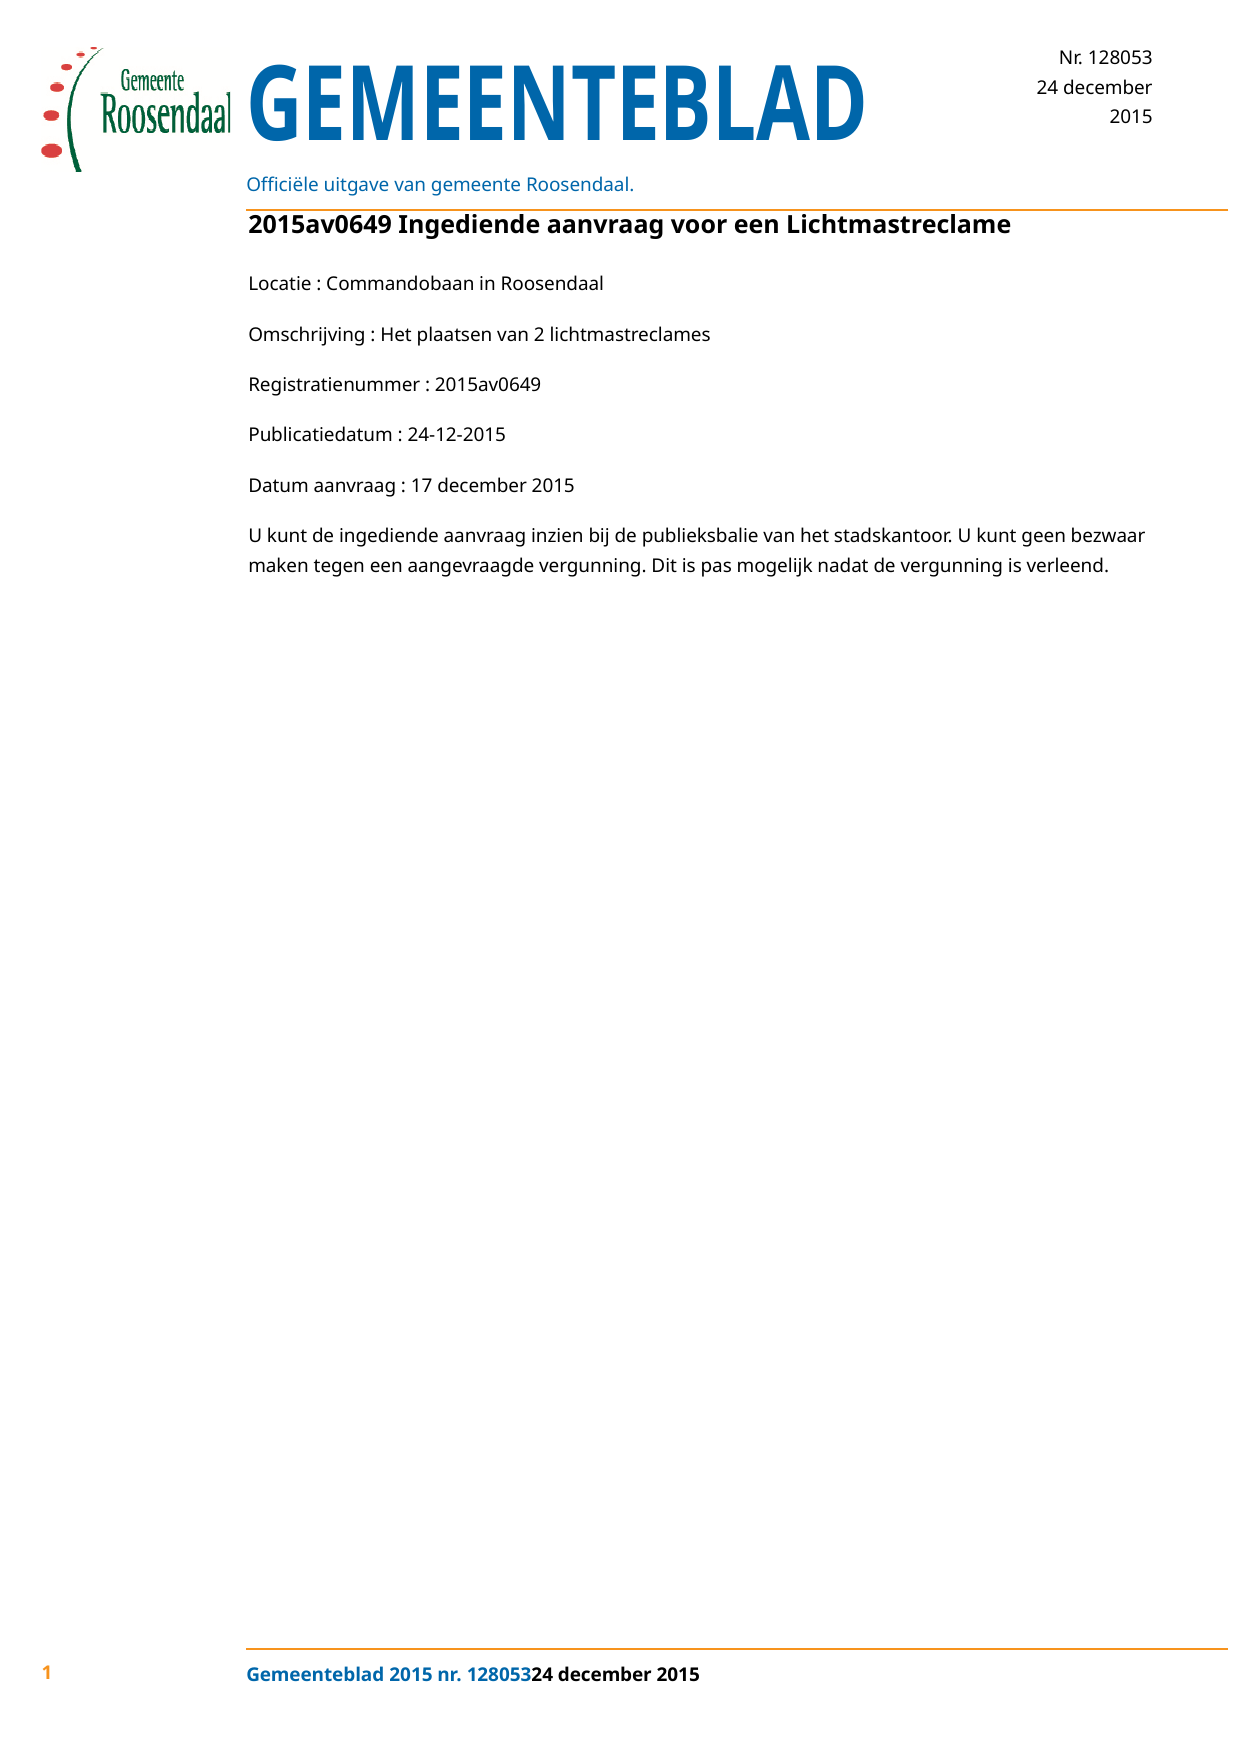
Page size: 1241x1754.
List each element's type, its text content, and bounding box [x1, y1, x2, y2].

picture [41, 47, 231, 172]
text Datum aanvraag : 17 december 2015 [248, 472, 1152, 498]
text Publicatiedatum : 24-12-2015 [248, 422, 1152, 447]
text Locatie : Commandobaan in Roosendaal [248, 270, 1152, 296]
text 2015av0649 Ingediende aanvraag voor een Lichtmastreclame [248, 211, 1152, 241]
text U kunt de ingediende aanvraag inzien bij de publieksbalie van het stadskantoor. U kunt geen bezwaar maken tegen een aangevraagde vergunning. Dit is pas mogelijk nadat de vergunning is verleend. [248, 522, 1152, 578]
text Omschrijving : Het plaatsen van 2 lichtmastreclames [248, 321, 1152, 346]
text Registratienummer : 2015av0649 [248, 371, 1152, 397]
